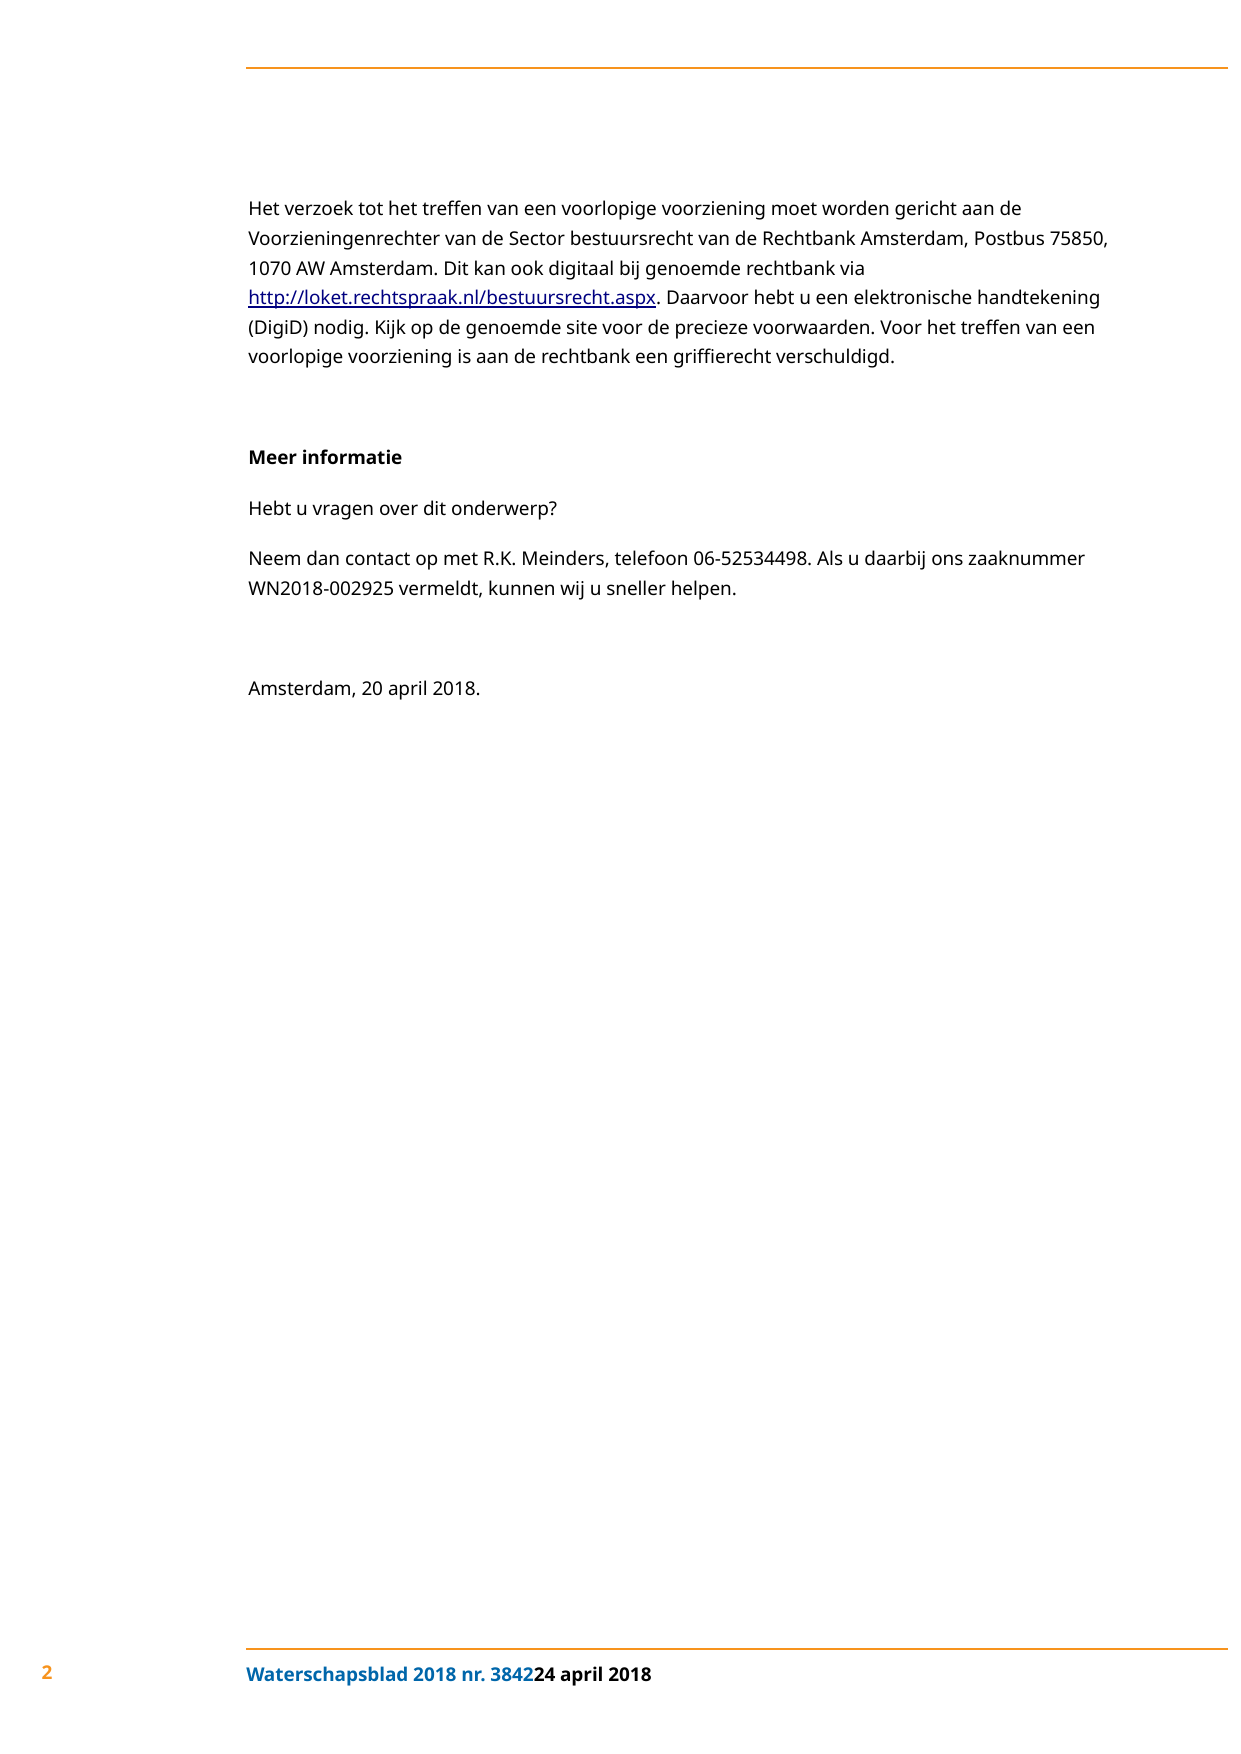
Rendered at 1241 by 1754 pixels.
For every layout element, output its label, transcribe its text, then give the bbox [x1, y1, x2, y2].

text Amsterdam, 20 april 2018. [248, 676, 1152, 701]
text Neem dan contact op met R.K. Meinders, telefoon 06-52534498. Als u daarbij ons zaaknummer WN2018-002925 vermeldt, kunnen wij u sneller helpen. [248, 545, 1152, 601]
text Meer informatie [248, 444, 1152, 470]
text Het verzoek tot het treffen van een voorlopige voorziening moet worden gericht aan de Voorzieningenrechter van de Sector bestuursrecht van de Rechtbank Amsterdam, Postbus 75850, 1070 AW Amsterdam. Dit kan ook digitaal bij genoemde rechtbank via http://loket.rechtspraak.nl/bestuursrecht.aspx. Daarvoor hebt u een elektronische handtekening (DigiD) nodig. Kijk op de genoemde site voor de precieze voorwaarden. Voor het treffen van een voorlopige voorziening is aan de rechtbank een griffierecht verschuldigd. [248, 196, 1152, 369]
text Hebt u vragen over dit onderwerp? [248, 495, 1152, 521]
picture [41, 47, 231, 172]
